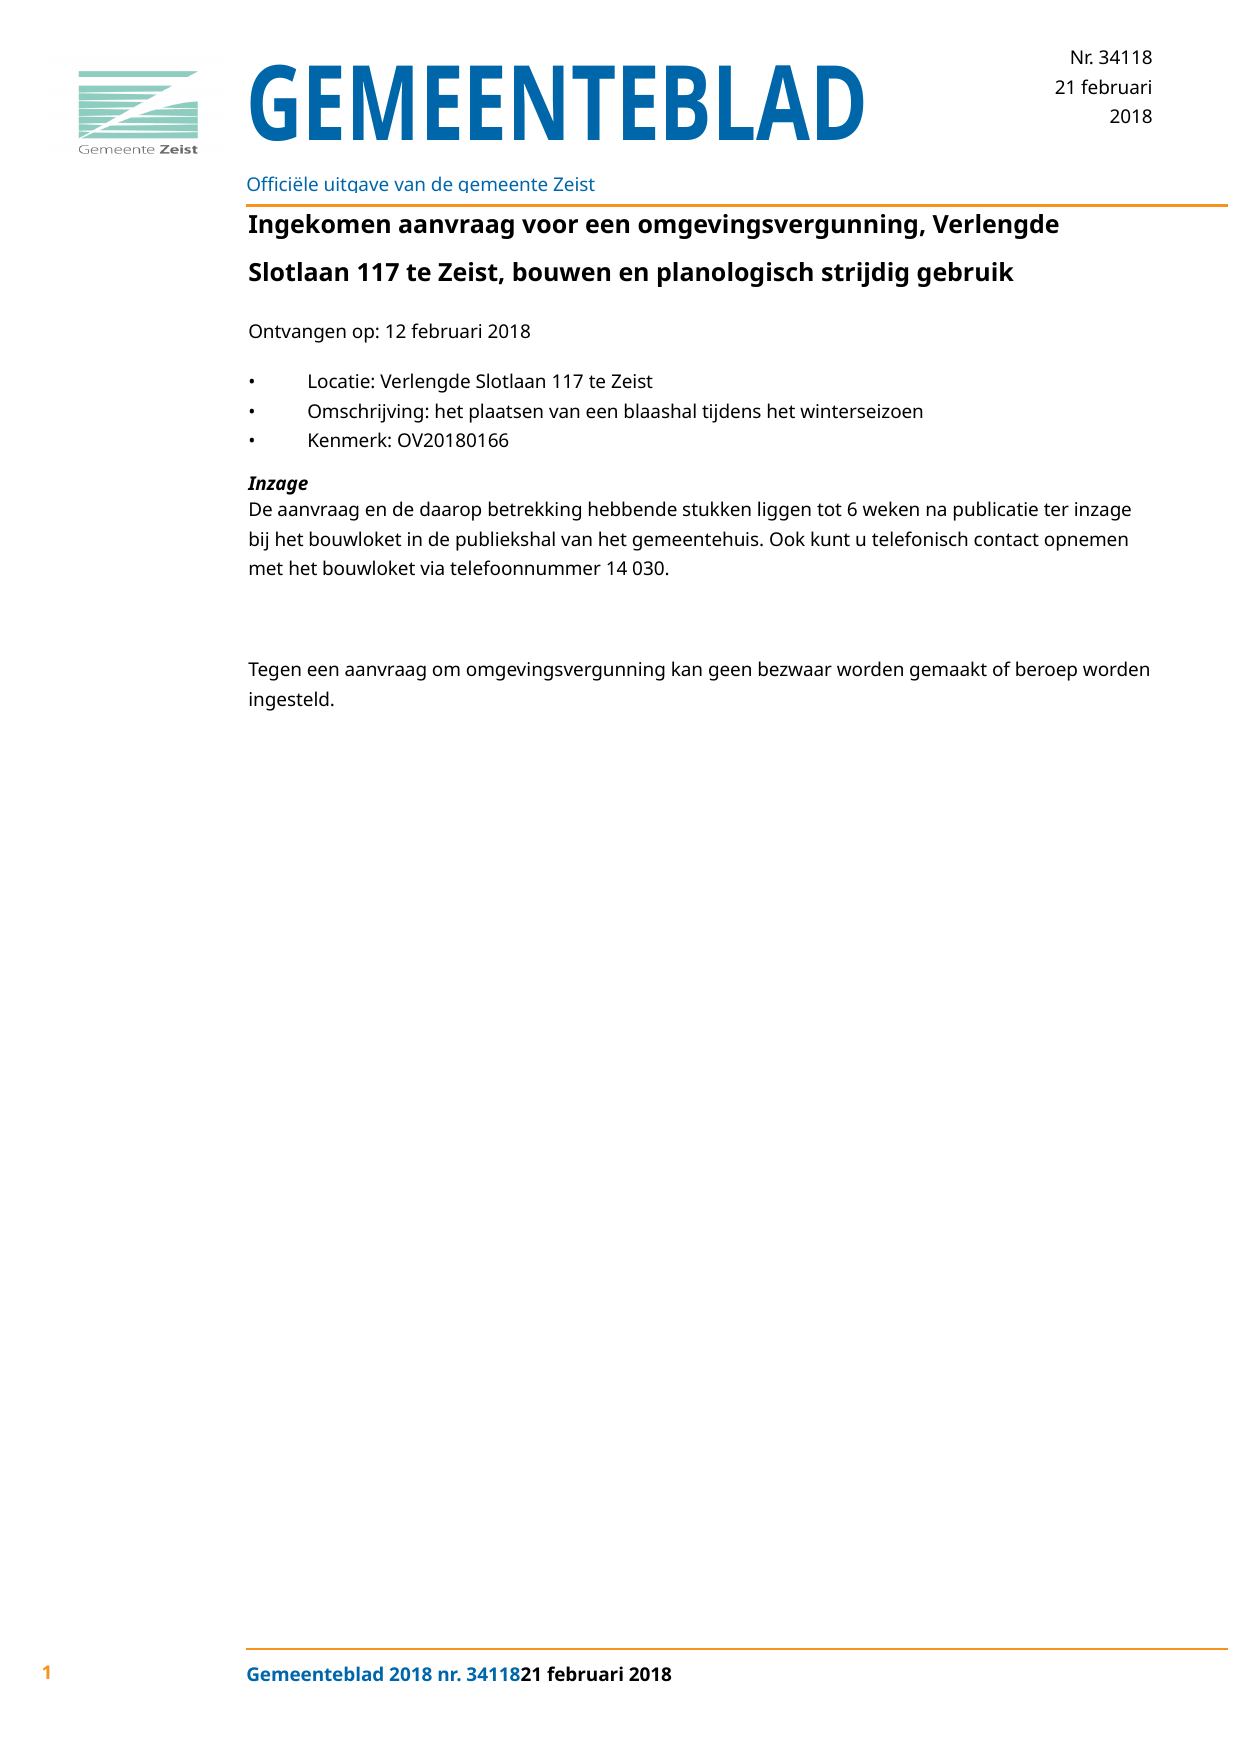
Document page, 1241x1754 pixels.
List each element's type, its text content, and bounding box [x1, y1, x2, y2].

text Ontvangen op: 12 februari 2018 [248, 318, 1152, 344]
text Tegen een aanvraag om omgevingsvergunning kan geen bezwaar worden gemaakt of beroep worden ingesteld. [248, 656, 1152, 712]
text Ingekomen aanvraag voor een omgevingsvergunning, Verlengde Slotlaan 117 te Zeist, bouwen en planologisch strijdig gebruik [248, 207, 1152, 288]
picture [41, 47, 231, 172]
list Kenmerk: OV20180166 [248, 427, 1152, 453]
text Inzage [248, 471, 1152, 496]
list Locatie: Verlengde Slotlaan 117 te Zeist [248, 368, 1152, 394]
text De aanvraag en de daarop betrekking hebbende stukken liggen tot 6 weken na publicatie ter inzage bij het bouwloket in de publiekshal van het gemeentehuis. Ook kunt u telefonisch contact opnemen met het bouwloket via telefoonnummer 14 030. [248, 496, 1152, 581]
list Omschrijving: het plaatsen van een blaashal tijdens het winterseizoen [248, 398, 1152, 424]
